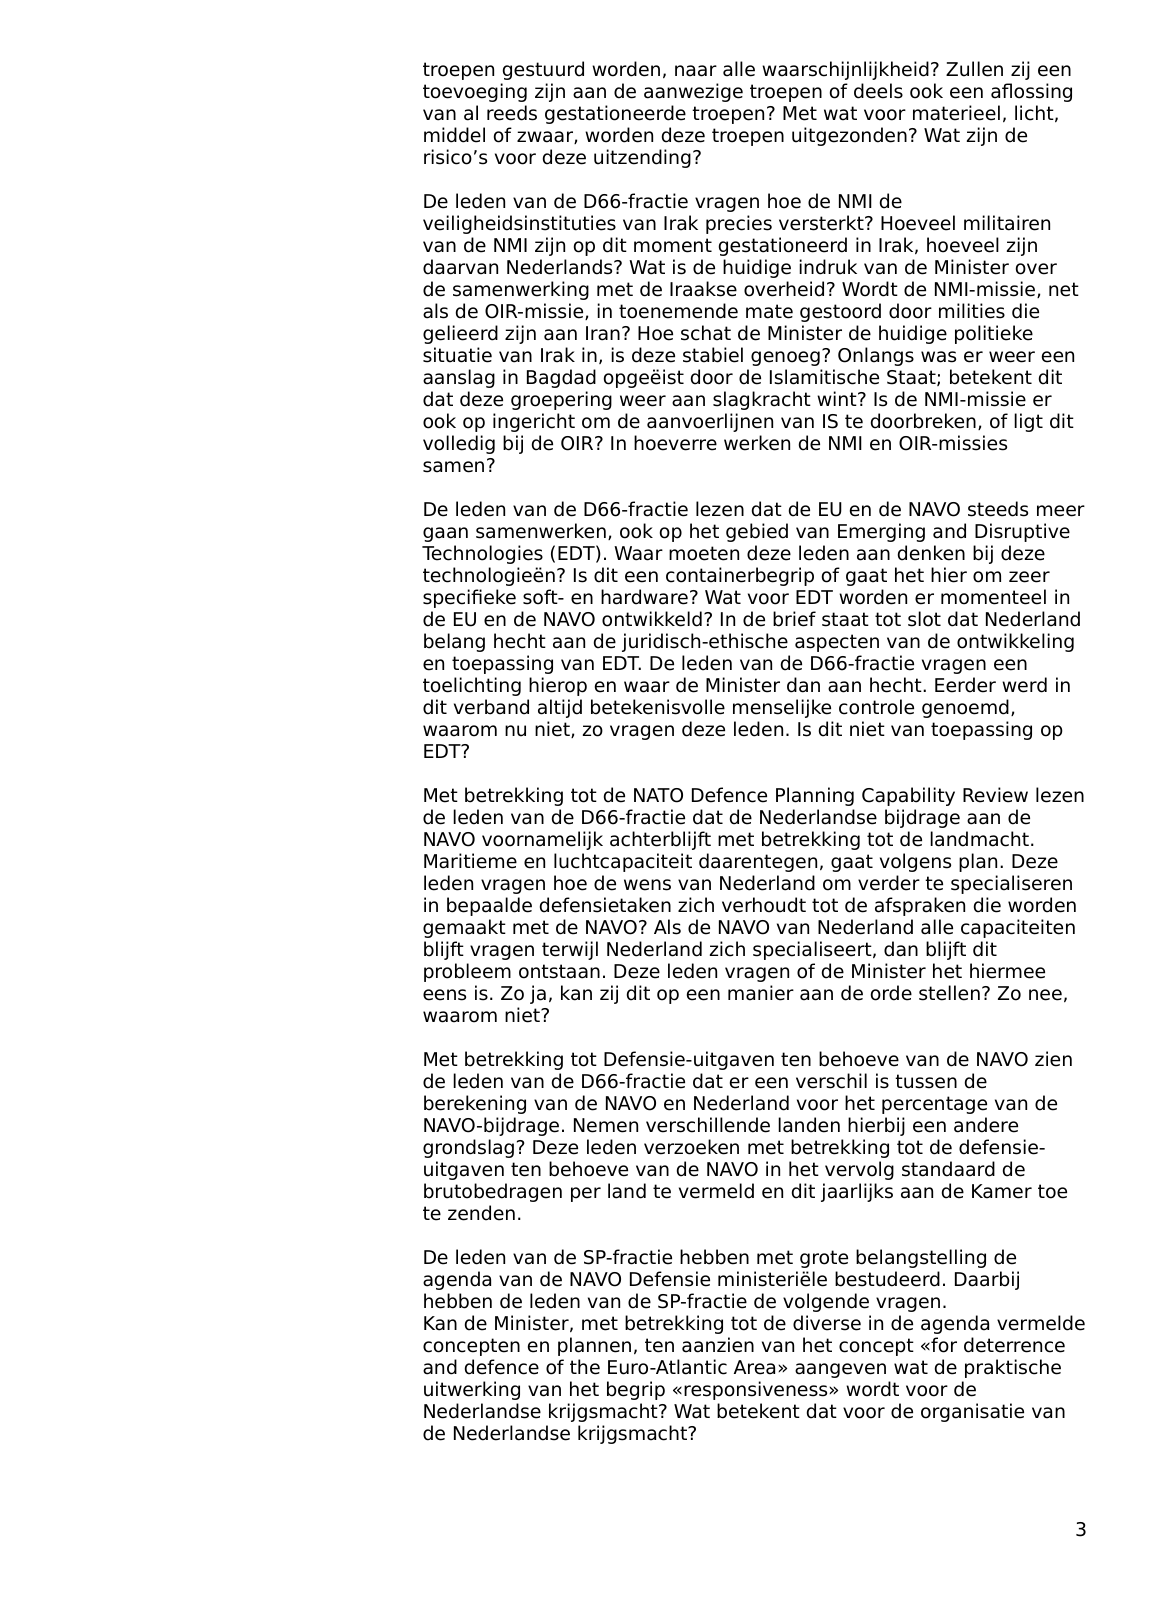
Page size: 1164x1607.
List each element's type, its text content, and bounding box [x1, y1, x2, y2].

text De leden van de D66-fractie vragen hoe de NMI de veiligheidsinstituties van Irak precies versterkt? Hoeveel militairen van de NMI zijn op dit moment gestationeerd in Irak, hoeveel zijn daarvan Nederlands? Wat is de huidige indruk van de Minister over de samenwerking met de Iraakse overheid? Wordt de NMI-missie, net als de OIR-missie, in toenemende mate gestoord door milities die gelieerd zijn aan Iran? Hoe schat de Minister de huidige politieke situatie van Irak in, is deze stabiel genoeg? Onlangs was er weer een aanslag in Bagdad opgeëist door de Islamitische Staat; betekent dit dat deze groepering weer aan slagkracht wint? Is de NMI-missie er ook op ingericht om de aanvoerlijnen van IS te doorbreken, of ligt dit volledig bij de OIR? In hoeverre werken de NMI en OIR-missies samen? [422, 191, 1087, 477]
text De leden van de SP-fractie hebben met grote belangstelling de agenda van de NAVO Defensie ministeriële bestudeerd. Daarbij hebben de leden van de SP-fractie de volgende vragen. [422, 1247, 1087, 1313]
text De leden van de D66-fractie lezen dat de EU en de NAVO steeds meer gaan samenwerken, ook op het gebied van Emerging and Disruptive Technologies (EDT). Waar moeten deze leden aan denken bij deze technologieën? Is dit een containerbegrip of gaat het hier om zeer specifieke soft- en hardware? Wat voor EDT worden er momenteel in de EU en de NAVO ontwikkeld? In de brief staat tot slot dat Nederland belang hecht aan de juridisch-ethische aspecten van de ontwikkeling en toepassing van EDT. De leden van de D66-fractie vragen een toelichting hierop en waar de Minister dan aan hecht. Eerder werd in dit verband altijd betekenisvolle menselijke controle genoemd, waarom nu niet, zo vragen deze leden. Is dit niet van toepassing op EDT? [422, 499, 1087, 763]
text troepen gestuurd worden, naar alle waarschijnlijkheid? Zullen zij een toevoeging zijn aan de aanwezige troepen of deels ook een aflossing van al reeds gestationeerde troepen? Met wat voor materieel, licht, middel of zwaar, worden deze troepen uitgezonden? Wat zijn de risico’s voor deze uitzending? [422, 59, 1087, 169]
text Met betrekking tot de NATO Defence Planning Capability Review lezen de leden van de D66-fractie dat de Nederlandse bijdrage aan de NAVO voornamelijk achterblijft met betrekking tot de landmacht. Maritieme en luchtcapaciteit daarentegen, gaat volgens plan. Deze leden vragen hoe de wens van Nederland om verder te specialiseren in bepaalde defensietaken zich verhoudt tot de afspraken die worden gemaakt met de NAVO? Als de NAVO van Nederland alle capaciteiten blijft vragen terwijl Nederland zich specialiseert, dan blijft dit probleem ontstaan. Deze leden vragen of de Minister het hiermee eens is. Zo ja, kan zij dit op een manier aan de orde stellen? Zo nee, waarom niet? [422, 785, 1087, 1027]
text Met betrekking tot Defensie-uitgaven ten behoeve van de NAVO zien de leden van de D66-fractie dat er een verschil is tussen de berekening van de NAVO en Nederland voor het percentage van de NAVO-bijdrage. Nemen verschillende landen hierbij een andere grondslag? Deze leden verzoeken met betrekking tot de defensie-uitgaven ten behoeve van de NAVO in het vervolg standaard de brutobedragen per land te vermeld en dit jaarlijks aan de Kamer toe te zenden. [422, 1049, 1087, 1225]
text Kan de Minister, met betrekking tot de diverse in de agenda vermelde concepten en plannen, ten aanzien van het concept «for deterrence and defence of the Euro-Atlantic Area» aangeven wat de praktische uitwerking van het begrip «responsiveness» wordt voor de Nederlandse krijgsmacht? Wat betekent dat voor de organisatie van de Nederlandse krijgsmacht? [422, 1313, 1087, 1445]
